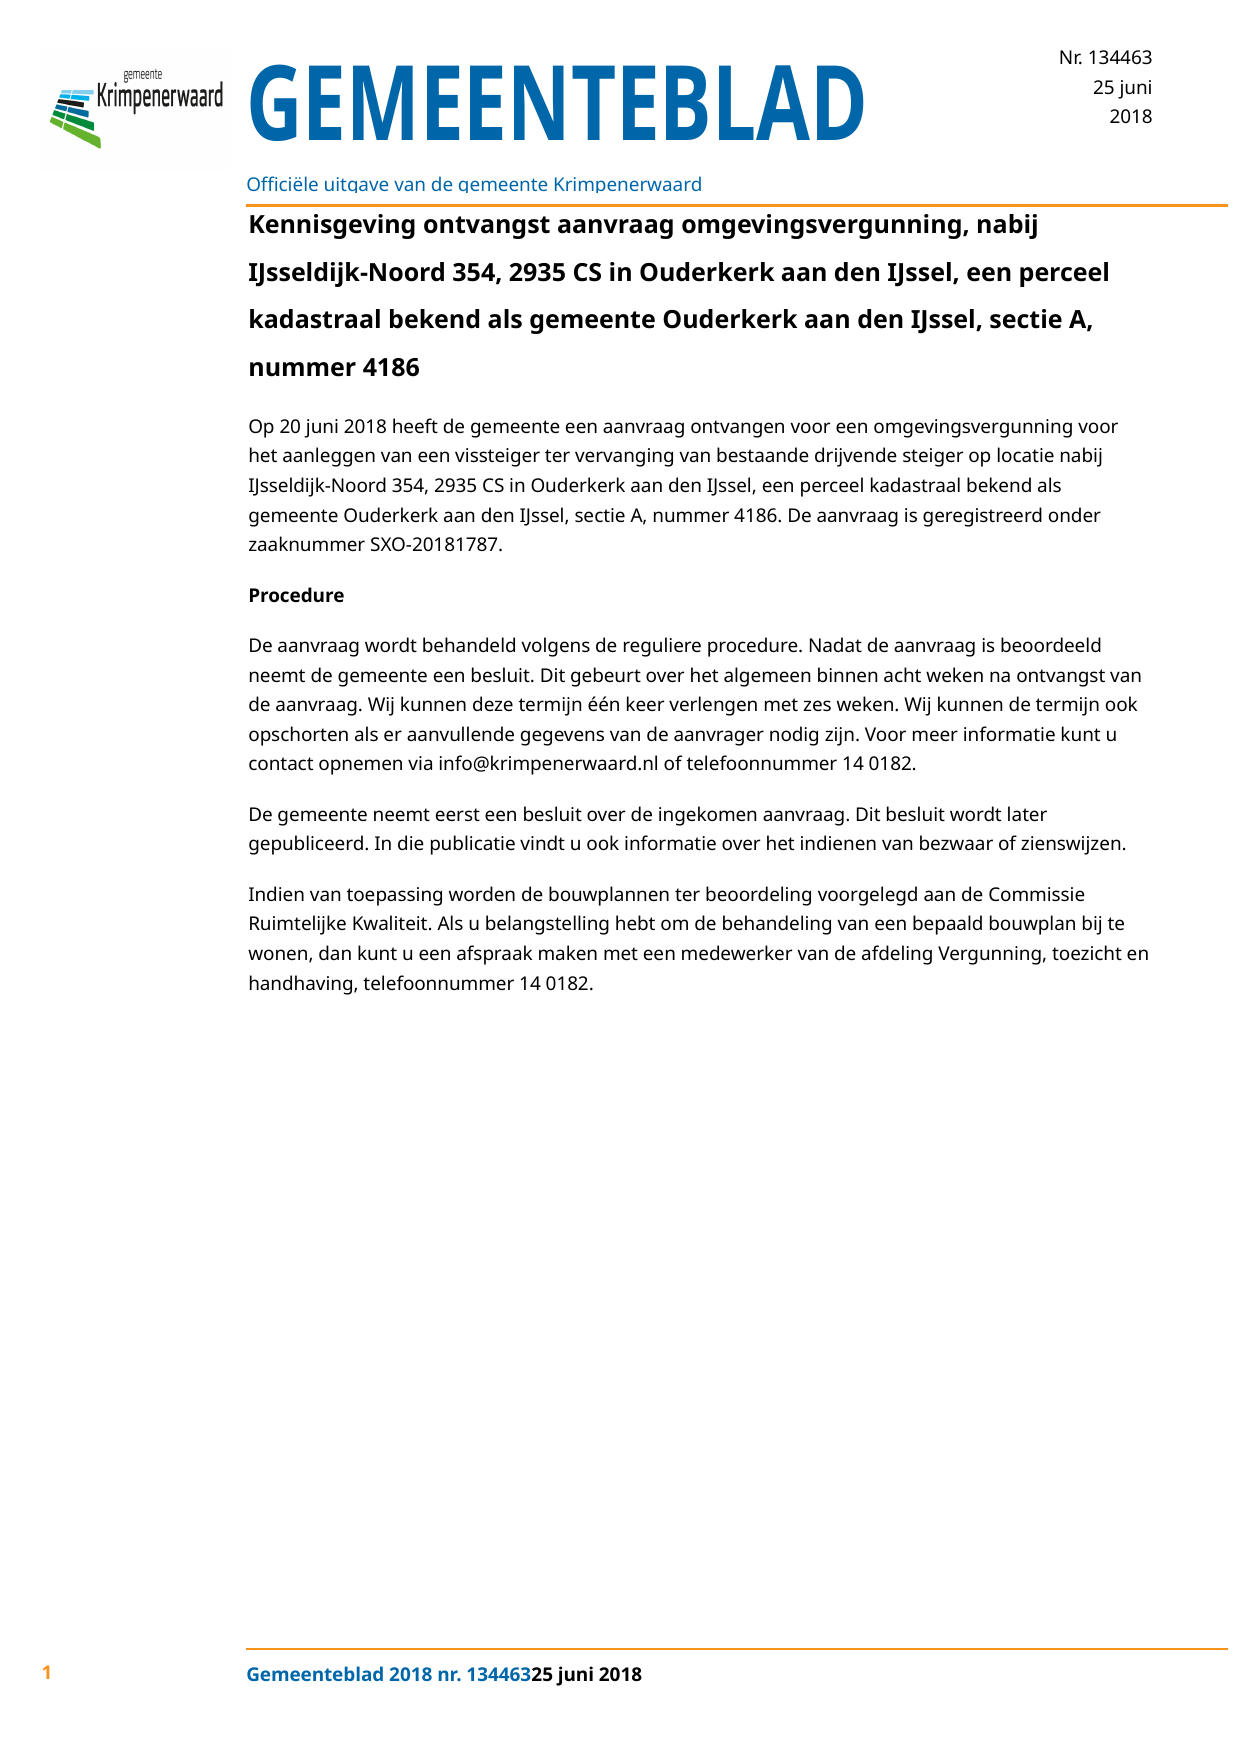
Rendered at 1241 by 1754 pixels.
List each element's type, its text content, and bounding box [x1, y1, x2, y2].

text Procedure [248, 582, 1152, 608]
text Op 20 juni 2018 heeft de gemeente een aanvraag ontvangen voor een omgevingsvergunning voor het aanleggen van een vissteiger ter vervanging van bestaande drijvende steiger op locatie nabij IJsseldijk-Noord 354, 2935 CS in Ouderkerk aan den IJssel, een perceel kadastraal bekend als gemeente Ouderkerk aan den IJssel, sectie A, nummer 4186. De aanvraag is geregistreerd onder zaaknummer SXO-20181787. [248, 413, 1152, 557]
picture [41, 47, 231, 172]
text De aanvraag wordt behandeld volgens de reguliere procedure. Nadat de aanvraag is beoordeeld neemt de gemeente een besluit. Dit gebeurt over het algemeen binnen acht weken na ontvangst van de aanvraag. Wij kunnen deze termijn één keer verlengen met zes weken. Wij kunnen de termijn ook opschorten als er aanvullende gegevens van de aanvrager nodig zijn. Voor meer informatie kunt u contact opnemen via info@krimpenerwaard.nl of telefoonnummer 14 0182. [248, 632, 1152, 776]
text Indien van toepassing worden de bouwplannen ter beoordeling voorgelegd aan de Commissie Ruimtelijke Kwaliteit. Als u belangstelling hebt om de behandeling van een bepaald bouwplan bij te wonen, dan kunt u een afspraak maken met een medewerker van de afdeling Vergunning, toezicht en handhaving, telefoonnummer 14 0182. [248, 881, 1152, 996]
text Kennisgeving ontvangst aanvraag omgevingsvergunning, nabij IJsseldijk-Noord 354, 2935 CS in Ouderkerk aan den IJssel, een perceel kadastraal bekend als gemeente Ouderkerk aan den IJssel, sectie A, nummer 4186 [248, 207, 1152, 384]
text De gemeente neemt eerst een besluit over de ingekomen aanvraag. Dit besluit wordt later gepubliceerd. In die publicatie vindt u ook informatie over het indienen van bezwaar of zienswijzen. [248, 801, 1152, 856]
